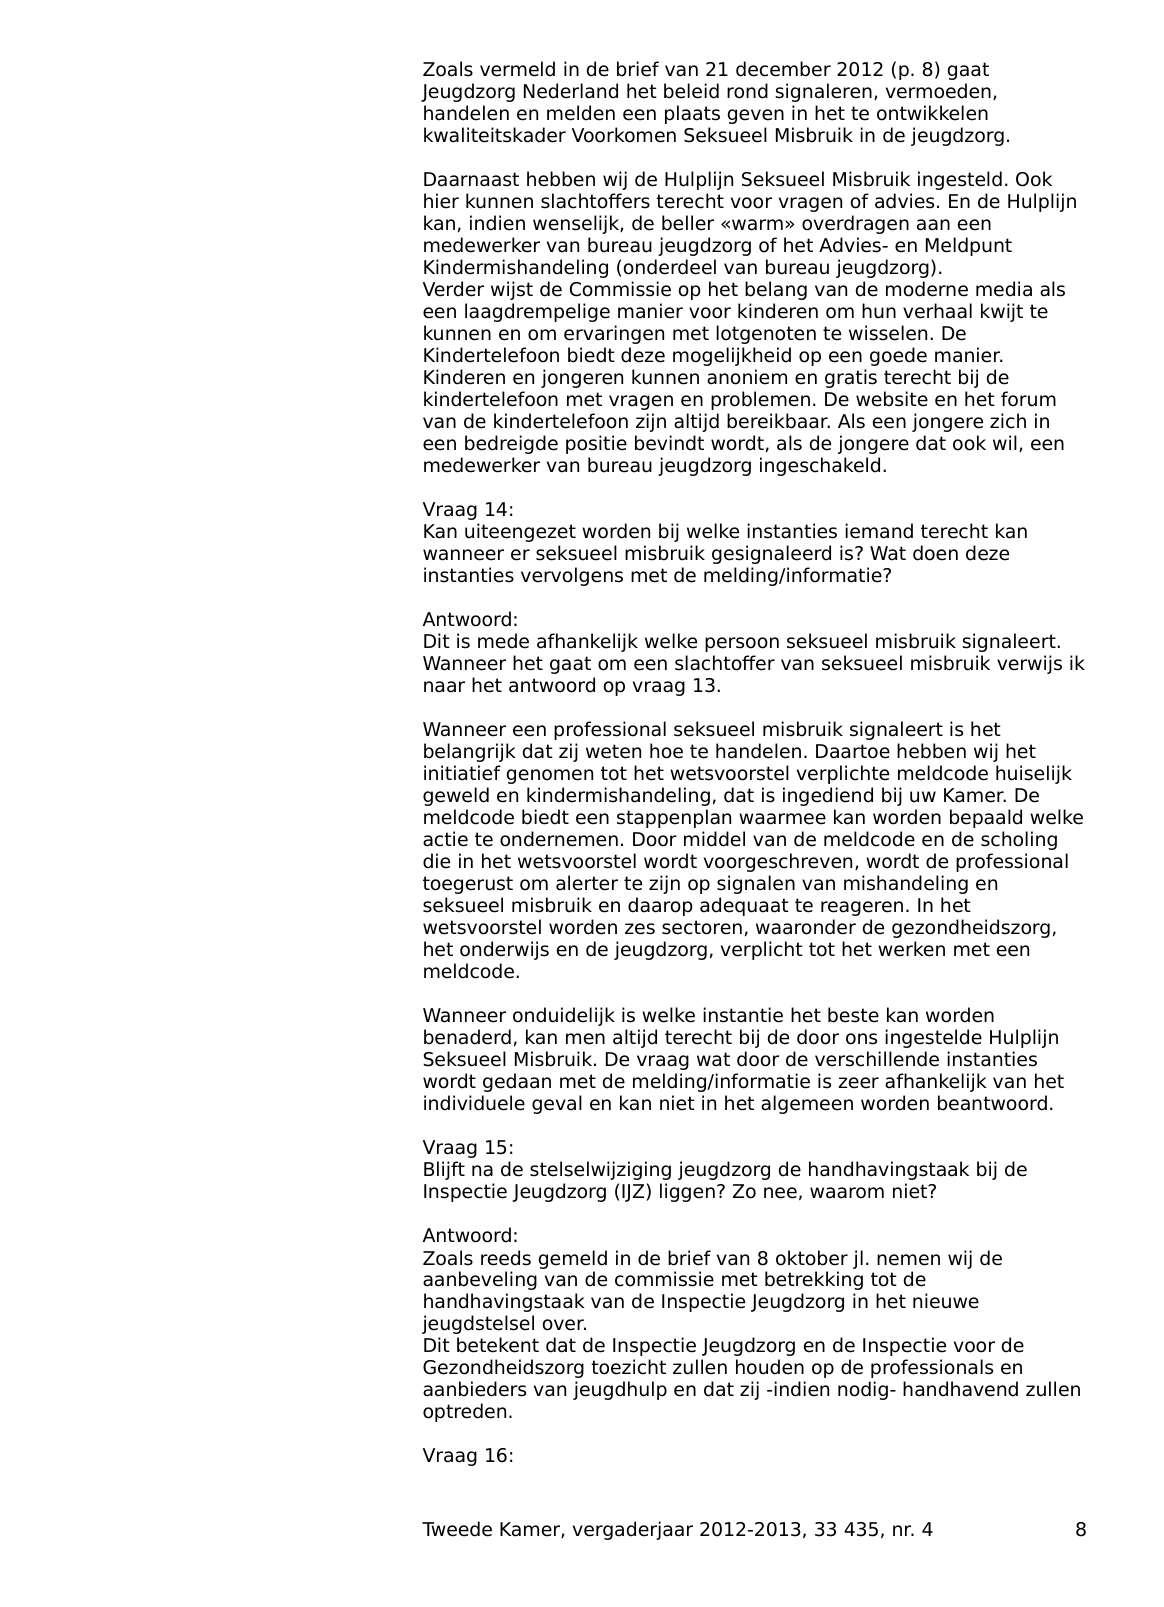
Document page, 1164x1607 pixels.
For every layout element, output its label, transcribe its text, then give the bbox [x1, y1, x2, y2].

text Dit is mede afhankelijk welke persoon seksueel misbruik signaleert. Wanneer het gaat om een slachtoffer van seksueel misbruik verwijs ik naar het antwoord op vraag 13. [422, 631, 1087, 697]
text Vraag 15: [422, 1137, 1087, 1159]
text Verder wijst de Commissie op het belang van de moderne media als een laagdrempelige manier voor kinderen om hun verhaal kwijt te kunnen en om ervaringen met lotgenoten te wisselen. De Kindertelefoon biedt deze mogelijkheid op een goede manier. Kinderen en jongeren kunnen anoniem en gratis terecht bij de kindertelefoon met vragen en problemen. De website en het forum van de kindertelefoon zijn altijd bereikbaar. Als een jongere zich in een bedreigde positie bevindt wordt, als de jongere dat ook wil, een medewerker van bureau jeugdzorg ingeschakeld. [422, 279, 1087, 477]
text Antwoord: [422, 609, 1087, 631]
text Wanneer onduidelijk is welke instantie het beste kan worden benaderd, kan men altijd terecht bij de door ons ingestelde Hulplijn Seksueel Misbruik. De vraag wat door de verschillende instanties wordt gedaan met de melding/informatie is zeer afhankelijk van het individuele geval en kan niet in het algemeen worden beantwoord. [422, 1005, 1087, 1115]
text Vraag 16: [422, 1445, 1087, 1467]
text Zoals vermeld in de brief van 21 december 2012 (p. 8) gaat Jeugdzorg Nederland het beleid rond signaleren, vermoeden, handelen en melden een plaats geven in het te ontwikkelen kwaliteitskader Voorkomen Seksueel Misbruik in de jeugdzorg. [422, 59, 1087, 147]
text Dit betekent dat de Inspectie Jeugdzorg en de Inspectie voor de Gezondheidszorg toezicht zullen houden op de professionals en aanbieders van jeugdhulp en dat zij -indien nodig- handhavend zullen optreden. [422, 1335, 1087, 1423]
text Antwoord: [422, 1225, 1087, 1247]
text Blijft na de stelselwijziging jeugdzorg de handhavingstaak bij de Inspectie Jeugdzorg (IJZ) liggen? Zo nee, waarom niet? [422, 1159, 1087, 1203]
text Zoals reeds gemeld in de brief van 8 oktober jl. nemen wij de aanbeveling van de commissie met betrekking tot de handhavingstaak van de Inspectie Jeugdzorg in het nieuwe jeugdstelsel over. [422, 1247, 1087, 1335]
text Vraag 14: [422, 499, 1087, 521]
text Kan uiteengezet worden bij welke instanties iemand terecht kan wanneer er seksueel misbruik gesignaleerd is? Wat doen deze instanties vervolgens met de melding/informatie? [422, 521, 1087, 587]
text Wanneer een professional seksueel misbruik signaleert is het belangrijk dat zij weten hoe te handelen. Daartoe hebben wij het initiatief genomen tot het wetsvoorstel verplichte meldcode huiselijk geweld en kindermishandeling, dat is ingediend bij uw Kamer. De meldcode biedt een stappenplan waarmee kan worden bepaald welke actie te ondernemen. Door middel van de meldcode en de scholing die in het wetsvoorstel wordt voorgeschreven, wordt de professional toegerust om alerter te zijn op signalen van mishandeling en seksueel misbruik en daarop adequaat te reageren. In het wetsvoorstel worden zes sectoren, waaronder de gezondheidszorg, het onderwijs en de jeugdzorg, verplicht tot het werken met een meldcode. [422, 719, 1087, 983]
text Daarnaast hebben wij de Hulplijn Seksueel Misbruik ingesteld. Ook hier kunnen slachtoffers terecht voor vragen of advies. En de Hulplijn kan, indien wenselijk, de beller «warm» overdragen aan een medewerker van bureau jeugdzorg of het Advies- en Meldpunt Kindermishandeling (onderdeel van bureau jeugdzorg). [422, 169, 1087, 279]
